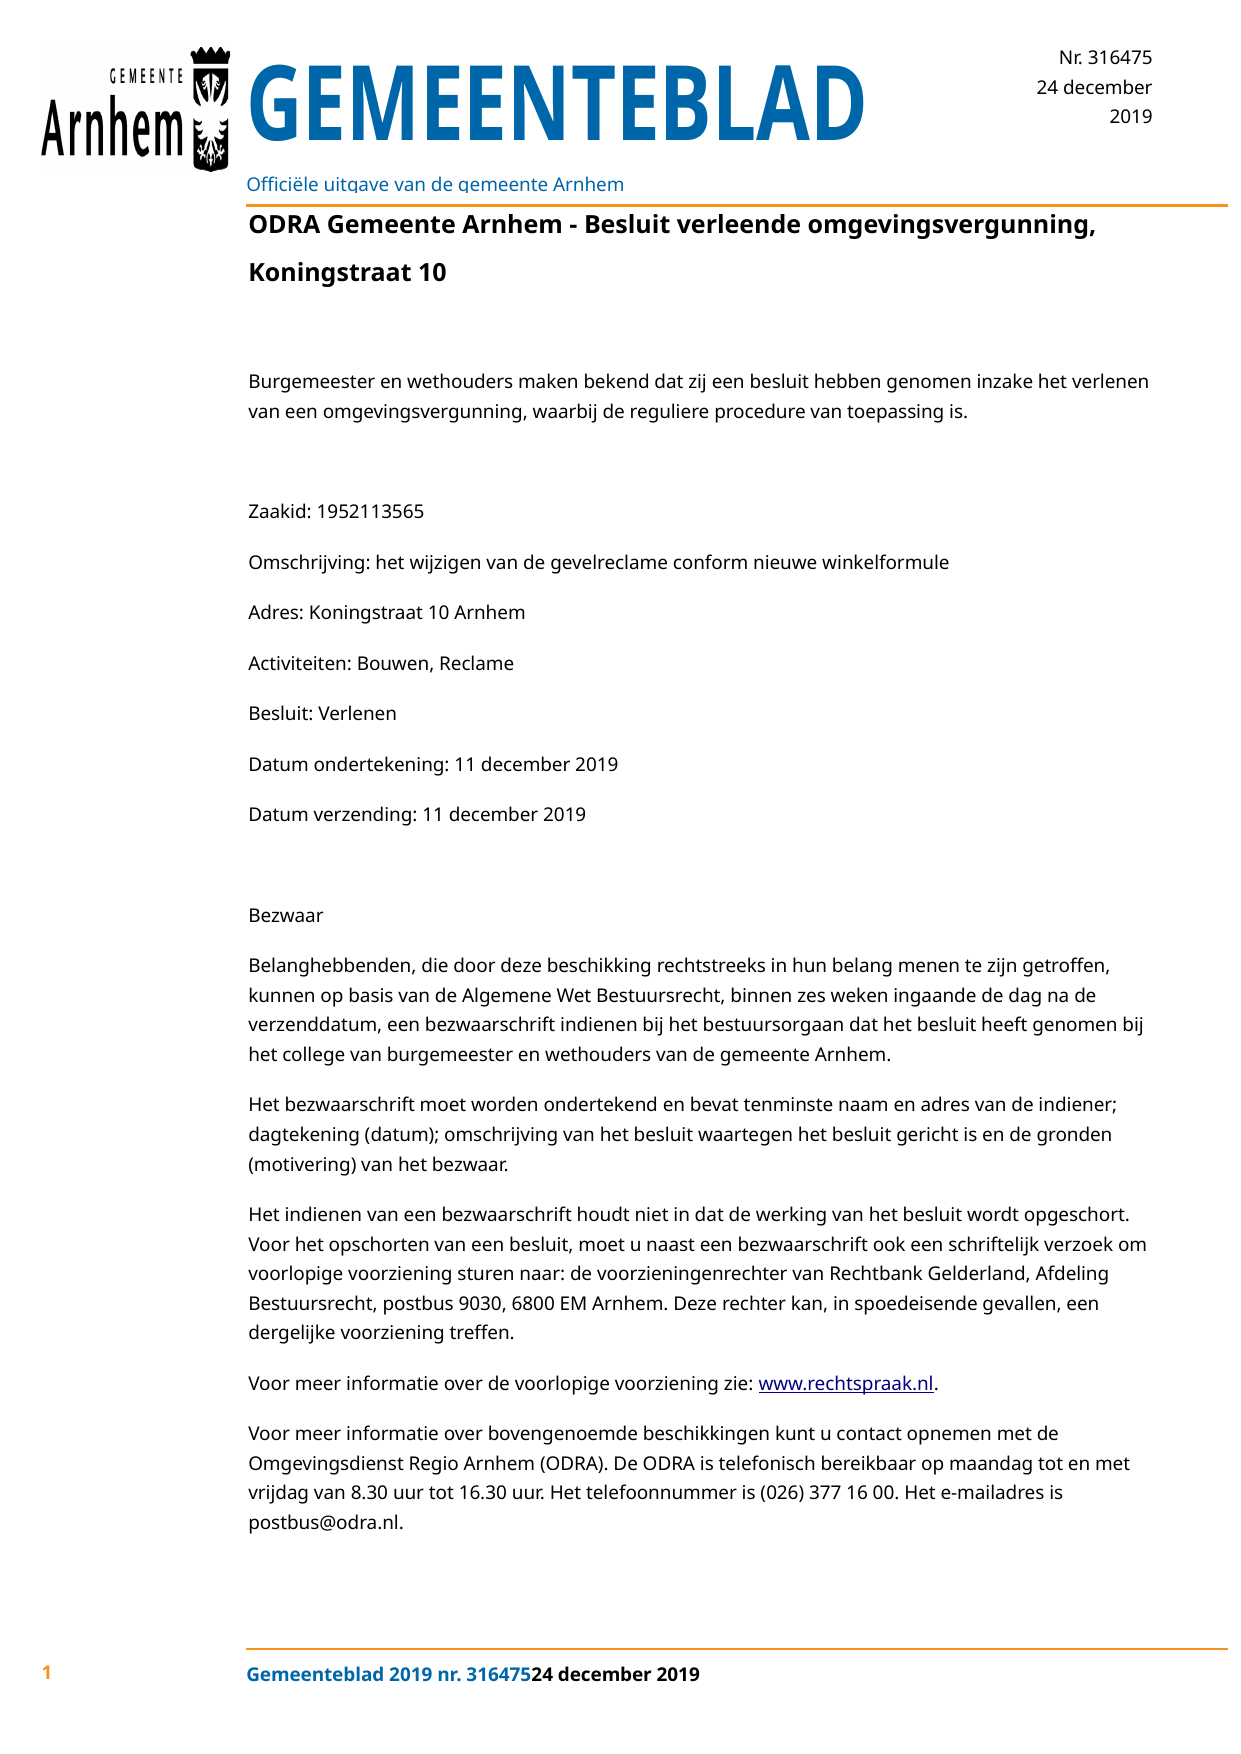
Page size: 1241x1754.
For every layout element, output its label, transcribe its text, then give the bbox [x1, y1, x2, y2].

text Omschrijving: het wijzigen van de gevelreclame conform nieuwe winkelformule [248, 549, 1152, 575]
text Datum verzending: 11 december 2019 [248, 801, 1152, 827]
picture [41, 47, 231, 172]
text ODRA Gemeente Arnhem - Besluit verleende omgevingsvergunning, Koningstraat 10 [248, 207, 1152, 288]
text Het bezwaarschrift moet worden ondertekend en bevat tenminste naam en adres van de indiener; dagtekening (datum); omschrijving van het besluit waartegen het besluit gericht is en de gronden (motivering) van het bezwaar. [248, 1092, 1152, 1177]
text Datum ondertekening: 11 december 2019 [248, 751, 1152, 777]
text Burgemeester en wethouders maken bekend dat zij een besluit hebben genomen inzake het verlenen van een omgevingsvergunning, waarbij de reguliere procedure van toepassing is. [248, 368, 1152, 424]
text Belanghebbenden, die door deze beschikking rechtstreeks in hun belang menen te zijn getroffen, kunnen op basis van de Algemene Wet Bestuursrecht, binnen zes weken ingaande de dag na de verzenddatum, een bezwaarschrift indienen bij het bestuursorgaan dat het besluit heeft genomen bij het college van burgemeester en wethouders van de gemeente Arnhem. [248, 952, 1152, 1067]
text Zaakid: 1952113565 [248, 499, 1152, 524]
text Voor meer informatie over bovengenoemde beschikkingen kunt u contact opnemen met de Omgevingsdienst Regio Arnhem (ODRA). De ODRA is telefonisch bereikbaar op maandag tot en met vrijdag van 8.30 uur tot 16.30 uur. Het telefoonnummer is (026) 377 16 00. Het e-mailadres is postbus@odra.nl. [248, 1420, 1152, 1535]
text Het indienen van een bezwaarschrift houdt niet in dat de werking van het besluit wordt opgeschort. Voor het opschorten van een besluit, moet u naast een bezwaarschrift ook een schriftelijk verzoek om voorlopige voorziening sturen naar: de voorzieningenrechter van Rechtbank Gelderland, Afdeling Bestuursrecht, postbus 9030, 6800 EM Arnhem. Deze rechter kan, in spoedeisende gevallen, een dergelijke voorziening treffen. [248, 1201, 1152, 1345]
text Activiteiten: Bouwen, Reclame [248, 650, 1152, 676]
text Bezwaar [248, 902, 1152, 928]
text Voor meer informatie over de voorlopige voorziening zie: www.rechtspraak.nl. [248, 1370, 1152, 1396]
text Besluit: Verlenen [248, 700, 1152, 726]
text Adres: Koningstraat 10 Arnhem [248, 599, 1152, 625]
